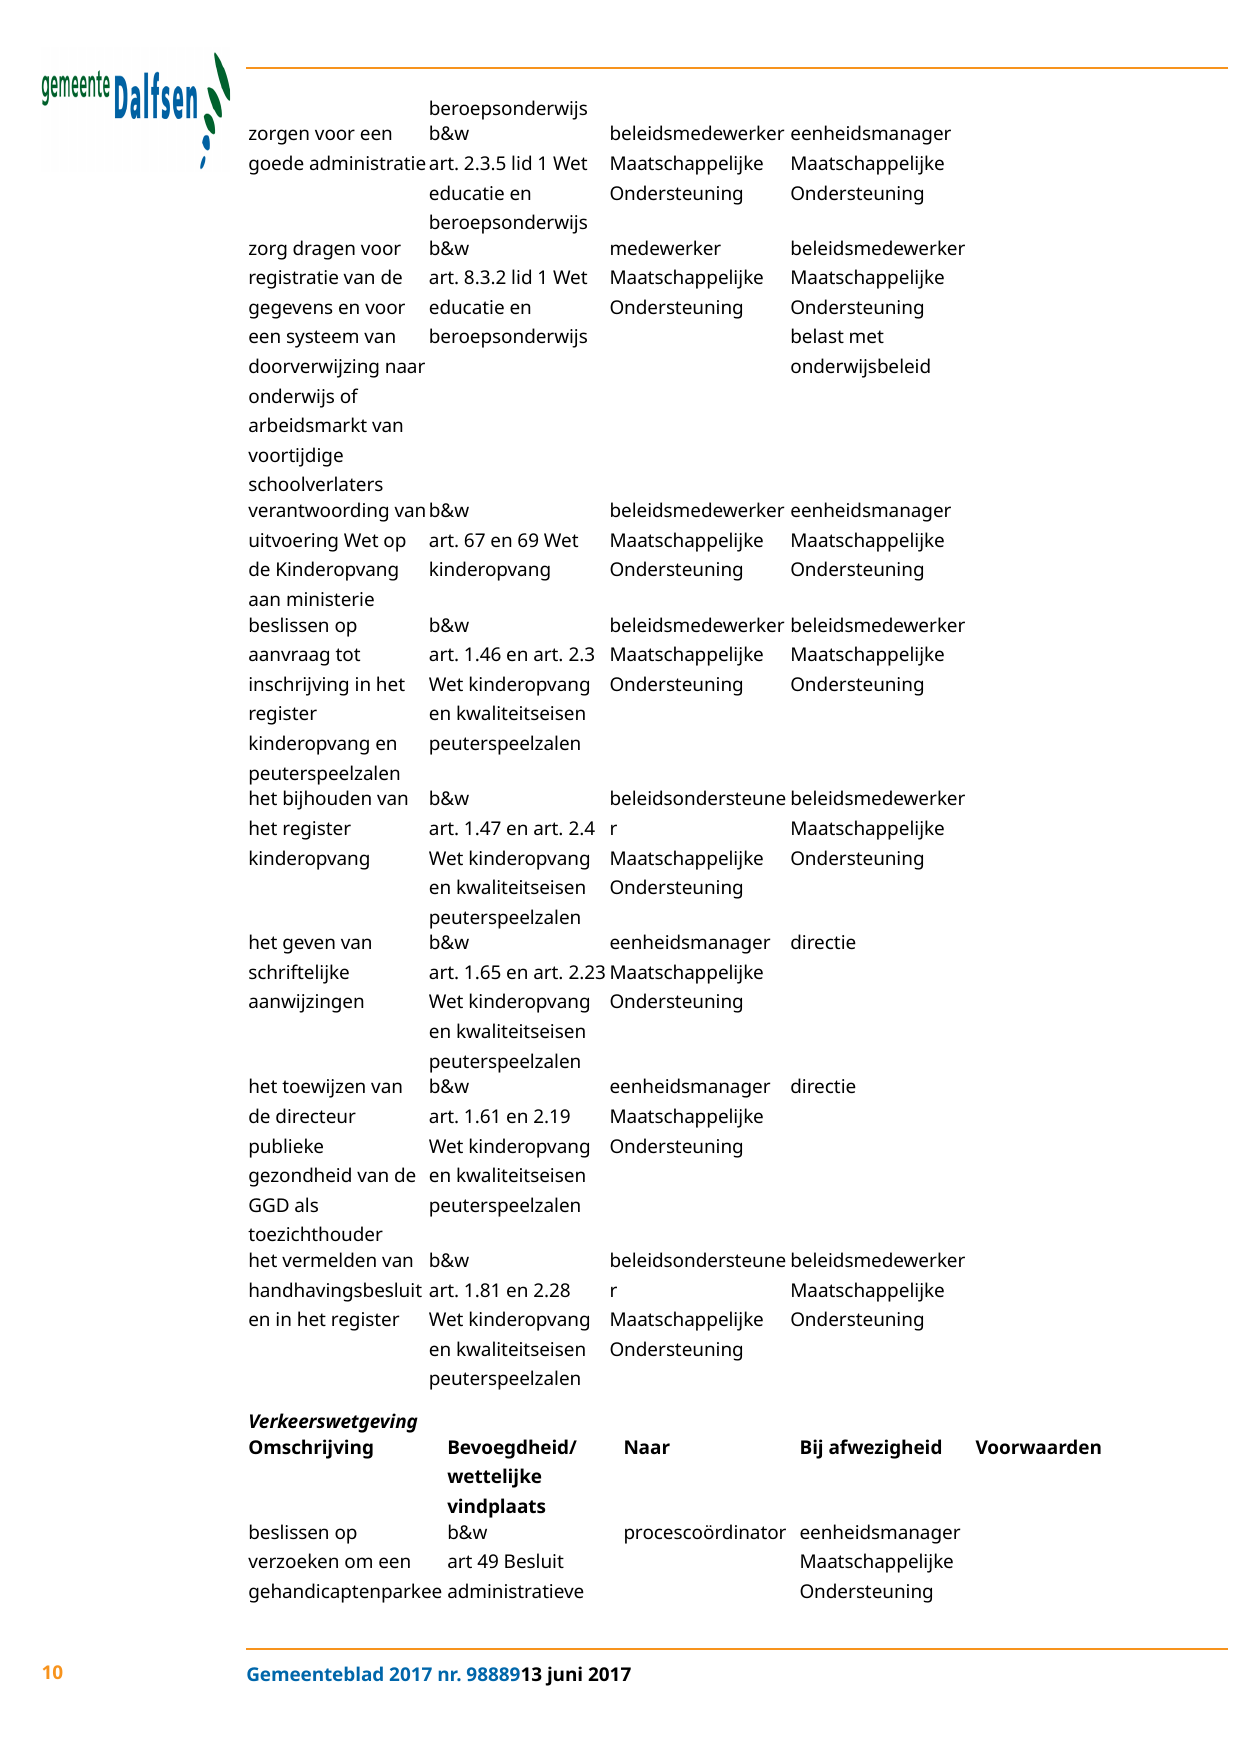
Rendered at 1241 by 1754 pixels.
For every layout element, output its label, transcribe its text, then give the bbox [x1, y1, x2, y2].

table_cell beleidsmedewerker Maatschappelijke Ondersteuning [790, 612, 971, 786]
table_cell b&w art. 67 en 69 Wet kinderopvang [429, 498, 609, 612]
table_cell beleidsmedewerker Maatschappelijke Ondersteuning [609, 121, 790, 235]
table_cell b&w art. 1.61 en 2.19 Wet kinderopvang en kwaliteitseisen peuterspeelzalen [429, 1074, 609, 1247]
table_cell beleidsmedewerker Maatschappelijke Ondersteuning [609, 498, 790, 612]
table_cell [971, 1074, 1152, 1247]
table_cell b&w art. 1.81 en 2.28 Wet kinderopvang en kwaliteitseisen peuterspeelzalen [429, 1247, 609, 1391]
table_cell [971, 1247, 1152, 1391]
table_cell het geven van schriftelijke aanwijzingen [248, 930, 429, 1074]
table_cell eenheidsmanager Maatschappelijke Ondersteuning [609, 1074, 790, 1247]
table_cell eenheidsmanager Maatschappelijke Ondersteuning [799, 1519, 975, 1604]
table_cell eenheidsmanager Maatschappelijke Ondersteuning [609, 930, 790, 1074]
table_cell [971, 121, 1152, 235]
table_cell het toewijzen van de directeur publieke gezondheid van de GGD als toezichthouder [248, 1074, 429, 1247]
table_cell beleidsondersteuner Maatschappelijke Ondersteuning [609, 786, 790, 929]
table_cell b&w art. 1.46 en art. 2.3 Wet kinderopvang en kwaliteitseisen peuterspeelzalen [429, 612, 609, 786]
table_cell eenheidsmanager Maatschappelijke Ondersteuning [790, 121, 971, 235]
table_cell eenheidsmanager Maatschappelijke Ondersteuning [790, 498, 971, 612]
table_cell beleidsmedewerker Maatschappelijke Ondersteuning [790, 786, 971, 929]
table_cell [971, 235, 1152, 497]
table_cell b&w art. 2.3.5 lid 1 Wet educatie en beroepsonderwijs [429, 121, 609, 235]
table_cell beroepsonderwijs [429, 95, 609, 121]
table_cell b&w art. 1.65 en art. 2.23 Wet kinderopvang en kwaliteitseisen peuterspeelzalen [429, 930, 609, 1074]
table_header Bij afwezigheid [799, 1434, 975, 1519]
table_cell beslissen op aanvraag tot inschrijving in het register kinderopvang en peuterspeelzalen [248, 612, 429, 786]
table_cell directie [790, 930, 971, 1074]
table_cell verantwoording van uitvoering Wet op de Kinderopvang aan ministerie [248, 498, 429, 612]
table_cell b&w art. 1.47 en art. 2.4 Wet kinderopvang en kwaliteitseisen peuterspeelzalen [429, 786, 609, 929]
table_header Bevoegdheid/wettelijke vindplaats [447, 1434, 623, 1519]
table_cell zorg dragen voor registratie van de gegevens en voor een systeem van doorverwijzing naar onderwijs of arbeidsmarkt van voortijdige schoolverlaters [248, 235, 429, 497]
table_cell beleidsmedewerker Maatschappelijke Ondersteuning [609, 612, 790, 786]
table_header Voorwaarden [975, 1434, 1152, 1519]
table_cell [790, 95, 971, 121]
table_cell [248, 95, 429, 121]
table_cell het bijhouden van het register kinderopvang [248, 786, 429, 929]
table_cell [971, 498, 1152, 612]
table_cell beleidsmedewerker Maatschappelijke Ondersteuning belast met onderwijsbeleid [790, 235, 971, 497]
table_cell het vermelden van handhavingsbesluiten in het register [248, 1247, 429, 1391]
table_cell procescoördinator [623, 1519, 799, 1604]
table_cell b&w art 49 Besluit administratieve [447, 1519, 623, 1604]
table_cell [971, 95, 1152, 121]
table_cell zorgen voor een goede administratie [248, 121, 429, 235]
table_cell directie [790, 1074, 971, 1247]
table_cell [971, 930, 1152, 1074]
text Verkeerswetgeving [248, 1408, 1152, 1434]
table_cell [971, 612, 1152, 786]
table_cell beleidsondersteuner Maatschappelijke Ondersteuning [609, 1247, 790, 1391]
table_cell beleidsmedewerker Maatschappelijke Ondersteuning [790, 1247, 971, 1391]
table_cell beslissen op verzoeken om een gehandicaptenparkee [248, 1519, 447, 1604]
table_cell medewerker Maatschappelijke Ondersteuning [609, 235, 790, 497]
table_cell [609, 95, 790, 121]
table_cell [971, 786, 1152, 929]
table_cell b&w art. 8.3.2 lid 1 Wet educatie en beroepsonderwijs [429, 235, 609, 497]
table_header Naar [623, 1434, 799, 1519]
table_cell [975, 1519, 1152, 1604]
picture [41, 47, 231, 172]
table_header Omschrijving [248, 1434, 447, 1519]
